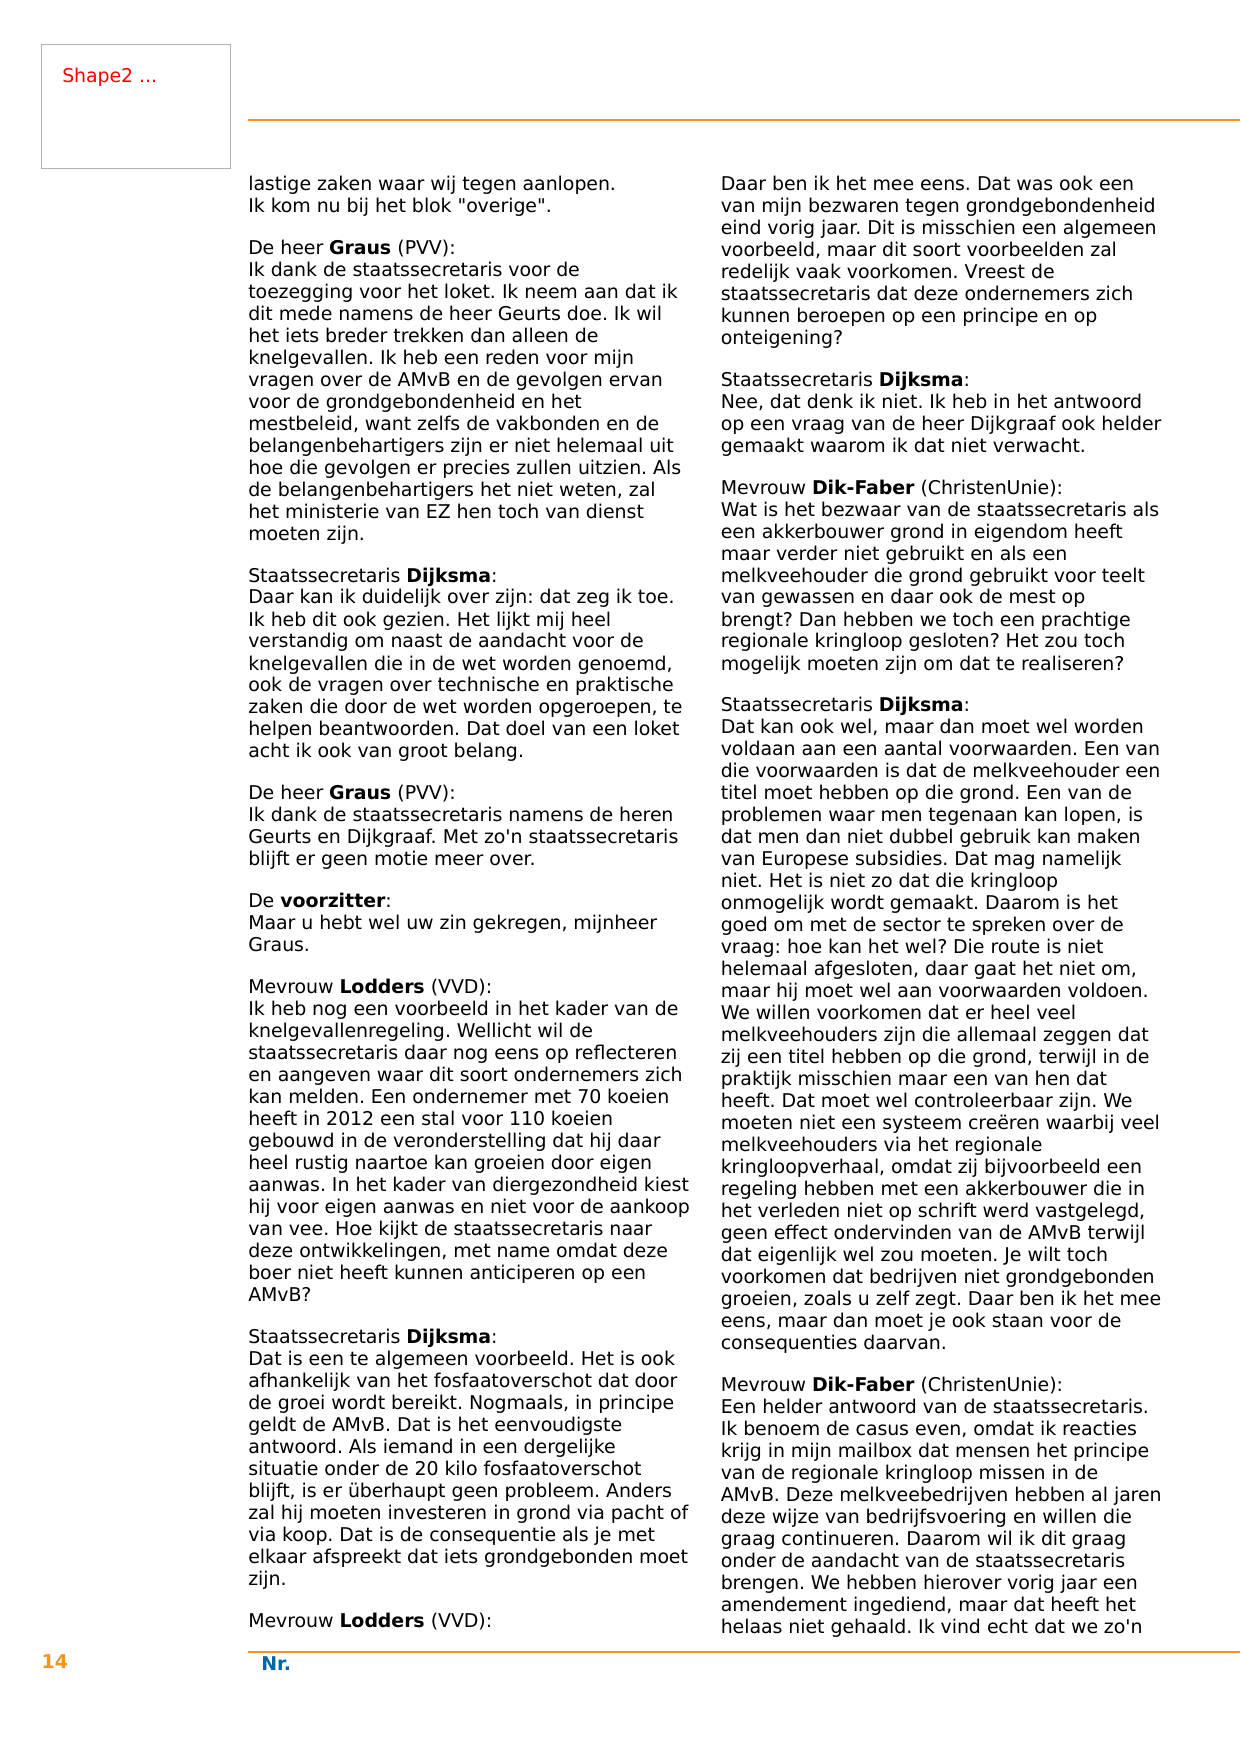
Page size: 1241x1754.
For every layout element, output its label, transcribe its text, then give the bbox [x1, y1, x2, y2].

text Daar ben ik het mee eens. Dat was ook een van mijn bezwaren tegen grondgebondenheid eind vorig jaar. Dit is misschien een algemeen voorbeeld, maar dit soort voorbeelden zal redelijk vaak voorkomen. Vreest de staatssecretaris dat deze ondernemers zich kunnen beroepen op een principe en op onteigening? [721, 173, 1163, 349]
text Ik dank de staatssecretaris voor de toezegging voor het loket. Ik neem aan dat ik dit mede namens de heer Geurts doe. Ik wil het iets breder trekken dan alleen de knelgevallen. Ik heb een reden voor mijn vragen over de AMvB en de gevolgen ervan voor de grondgebondenheid en het mestbeleid, want zelfs de vakbonden en de belangenbehartigers zijn er niet helemaal uit hoe die gevolgen er precies zullen uitzien. Als de belangenbehartigers het niet weten, zal het ministerie van EZ hen toch van dienst moeten zijn. [248, 259, 691, 544]
text Dat is een te algemeen voorbeeld. Het is ook afhankelijk van het fosfaatoverschot dat door de groei wordt bereikt. Nogmaals, in principe geldt de AMvB. Dat is het eenvoudigste antwoord. Als iemand in een dergelijke situatie onder de 20 kilo fosfaatoverschot blijft, is er überhaupt geen probleem. Anders zal hij moeten investeren in grond via pacht of via koop. Dat is de consequentie als je met elkaar afspreekt dat iets grondgebonden moet zijn. [248, 1348, 691, 1589]
text Ik heb nog een voorbeeld in het kader van de knelgevallenregeling. Wellicht wil de staatssecretaris daar nog eens op reflecteren en aangeven waar dit soort ondernemers zich kan melden. Een ondernemer met 70 koeien heeft in 2012 een stal voor 110 koeien gebouwd in de veronderstelling dat hij daar heel rustig naartoe kan groeien door eigen aanwas. In het kader van diergezondheid kiest hij voor eigen aanwas en niet voor de aankoop van vee. Hoe kijkt de staatssecretaris naar deze ontwikkelingen, met name omdat deze boer niet heeft kunnen anticiperen op een AMvB? [248, 998, 691, 1306]
text Dat kan ook wel, maar dan moet wel worden voldaan aan een aantal voorwaarden. Een van die voorwaarden is dat de melkveehouder een titel moet hebben op die grond. Een van de problemen waar men tegenaan kan lopen, is dat men dan niet dubbel gebruik kan maken van Europese subsidies. Dat mag namelijk niet. Het is niet zo dat die kringloop onmogelijk wordt gemaakt. Daarom is het goed om met de sector te spreken over de vraag: hoe kan het wel? Die route is niet helemaal afgesloten, daar gaat het niet om, maar hij moet wel aan voorwaarden voldoen. We willen voorkomen dat er heel veel melkveehouders zijn die allemaal zeggen dat zij een titel hebben op die grond, terwijl in de praktijk misschien maar een van hen dat heeft. Dat moet wel controleerbaar zijn. We moeten niet een systeem creëren waarbij veel melkveehouders via het regionale kringloopverhaal, omdat zij bijvoorbeeld een regeling hebben met een akkerbouwer die in het verleden niet op schrift werd vastgelegd, geen effect ondervinden van de AMvB terwijl dat eigenlijk wel zou moeten. Je wilt toch voorkomen dat bedrijven niet grondgebonden groeien, zoals u zelf zegt. Daar ben ik het mee eens, maar dan moet je ook staan voor de consequenties daarvan. [721, 716, 1163, 1354]
text Mevrouw Lodders (VVD): [248, 1609, 691, 1632]
text Staatssecretaris Dijksma: [248, 564, 691, 586]
text Een helder antwoord van de staatssecretaris. Ik benoem de casus even, omdat ik reacties krijg in mijn mailbox dat mensen het principe van de regionale kringloop missen in de AMvB. Deze melkveebedrijven hebben al jaren deze wijze van bedrijfsvoering en willen die graag continueren. Daarom wil ik dit graag onder de aandacht van de staatssecretaris brengen. We hebben hierover vorig jaar een amendement ingediend, maar dat heeft het helaas niet gehaald. Ik vind echt dat we zo'n [721, 1396, 1163, 1637]
text Ik kom nu bij het blok "overige". [248, 195, 691, 217]
text Mevrouw Lodders (VVD): [248, 976, 691, 998]
text Staatssecretaris Dijksma: [721, 369, 1163, 391]
text Nee, dat denk ik niet. Ik heb in het antwoord op een vraag van de heer Dijkgraaf ook helder gemaakt waarom ik dat niet verwacht. [721, 391, 1163, 457]
text De heer Graus (PVV): [248, 782, 691, 804]
text Wat is het bezwaar van de staatssecretaris als een akkerbouwer grond in eigendom heeft maar verder niet gebruikt en als een melkveehouder die grond gebruikt voor teelt van gewassen en daar ook de mest op brengt? Dan hebben we toch een prachtige regionale kringloop gesloten? Het zou toch mogelijk moeten zijn om dat te realiseren? [721, 498, 1163, 674]
text De voorzitter: [248, 890, 691, 912]
text Maar u hebt wel uw zin gekregen, mijnheer Graus. [248, 912, 691, 956]
text Daar kan ik duidelijk over zijn: dat zeg ik toe. Ik heb dit ook gezien. Het lijkt mij heel verstandig om naast de aandacht voor de knelgevallen die in de wet worden genoemd, ook de vragen over technische en praktische zaken die door de wet worden opgeroepen, te helpen beantwoorden. Dat doel van een loket acht ik ook van groot belang. [248, 586, 691, 762]
text Mevrouw Dik-Faber (ChristenUnie): [721, 477, 1163, 498]
text lastige zaken waar wij tegen aanlopen. [248, 173, 691, 195]
text Staatssecretaris Dijksma: [248, 1326, 691, 1348]
text Staatssecretaris Dijksma: [721, 694, 1163, 716]
text Mevrouw Dik-Faber (ChristenUnie): [721, 1374, 1163, 1396]
text De heer Graus (PVV): [248, 237, 691, 259]
text Ik dank de staatssecretaris namens de heren Geurts en Dijkgraaf. Met zo'n staatssecretaris blijft er geen motie meer over. [248, 804, 691, 870]
